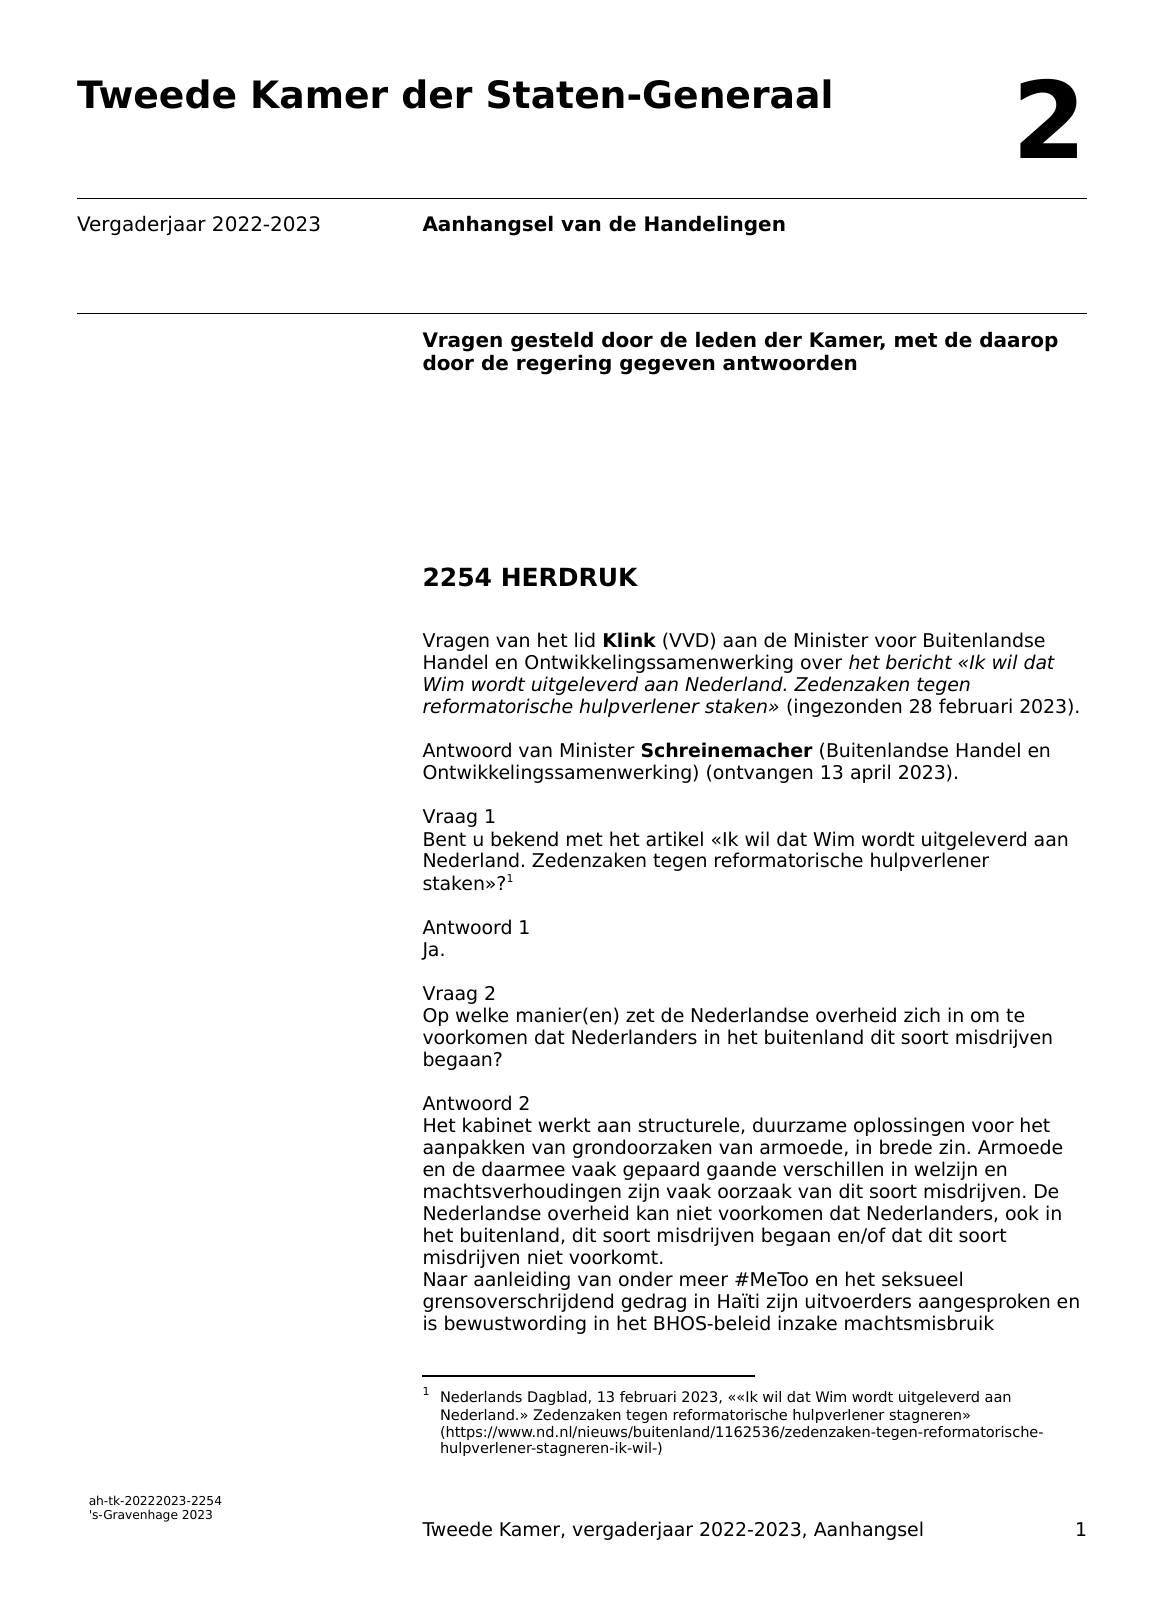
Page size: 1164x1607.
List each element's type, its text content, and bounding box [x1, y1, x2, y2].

text Vraag 2 [422, 983, 1087, 1005]
text Vragen van het lid Klink (VVD) aan de Minister voor Buitenlandse Handel en Ontwikkelingssamenwerking over het bericht «Ik wil dat Wim wordt uitgeleverd aan Nederland. Zedenzaken tegen reformatorische hulpverlener staken» (ingezonden 28 februari 2023). [422, 630, 1087, 718]
text ah-tk-20222023-2254 [88, 1494, 323, 1508]
text Antwoord van Minister Schreinemacher (Buitenlandse Handel en Ontwikkelingssamenwerking) (ontvangen 13 april 2023). [422, 740, 1087, 784]
table_cell Aanhangsel van de Handelingen [422, 199, 1087, 313]
text Vraag 1 [422, 806, 1087, 828]
text Antwoord 1 [422, 917, 1087, 938]
text Nederlands Dagblad, 13 februari 2023, ««Ik wil dat Wim wordt uitgeleverd aan Nederland.» Zedenzaken tegen reformatorische hulpverlener stagneren» (https://www.nd.nl/nieuws/buitenland/1162536/zedenzaken-tegen-reformatorische-hulpverlener-stagneren-ik-wil-) [422, 1385, 1087, 1457]
table_cell Vergaderjaar 2022-2023 [77, 199, 422, 313]
text Naar aanleiding van onder meer #MeToo en het seksueel grensoverschrijdend gedrag in Haïti zijn uitvoerders aangesproken en is bewustwording in het BHOS-beleid inzake machtsmisbruik [422, 1269, 1087, 1334]
text Bent u bekend met het artikel «Ik wil dat Wim wordt uitgeleverd aan Nederland. Zedenzaken tegen reformatorische hulpverlener staken»? [422, 828, 1087, 894]
text 's-Gravenhage 2023 [88, 1508, 323, 1522]
text 2254 HERDRUK [422, 563, 1087, 592]
table_header Tweede Kamer der Staten-Generaal [77, 59, 886, 198]
table_cell [77, 314, 422, 375]
text Op welke manier(en) zet de Nederlandse overheid zich in om te voorkomen dat Nederlanders in het buitenland dit soort misdrijven begaan? [422, 1005, 1087, 1071]
text Ja. [422, 938, 1087, 961]
text Antwoord 2 [422, 1093, 1087, 1115]
text Het kabinet werkt aan structurele, duurzame oplossingen voor het aanpakken van grondoorzaken van armoede, in brede zin. Armoede en de daarmee vaak gepaard gaande verschillen in welzijn en machtsverhoudingen zijn vaak oorzaak van dit soort misdrijven. De Nederlandse overheid kan niet voorkomen dat Nederlanders, ook in het buitenland, dit soort misdrijven begaan en/of dat dit soort misdrijven niet voorkomt. [422, 1115, 1087, 1269]
table_header 2 [886, 59, 1087, 198]
table_cell Vragen gesteld door de leden der Kamer, met de daarop door de regering gegeven antwoorden [422, 314, 1087, 375]
